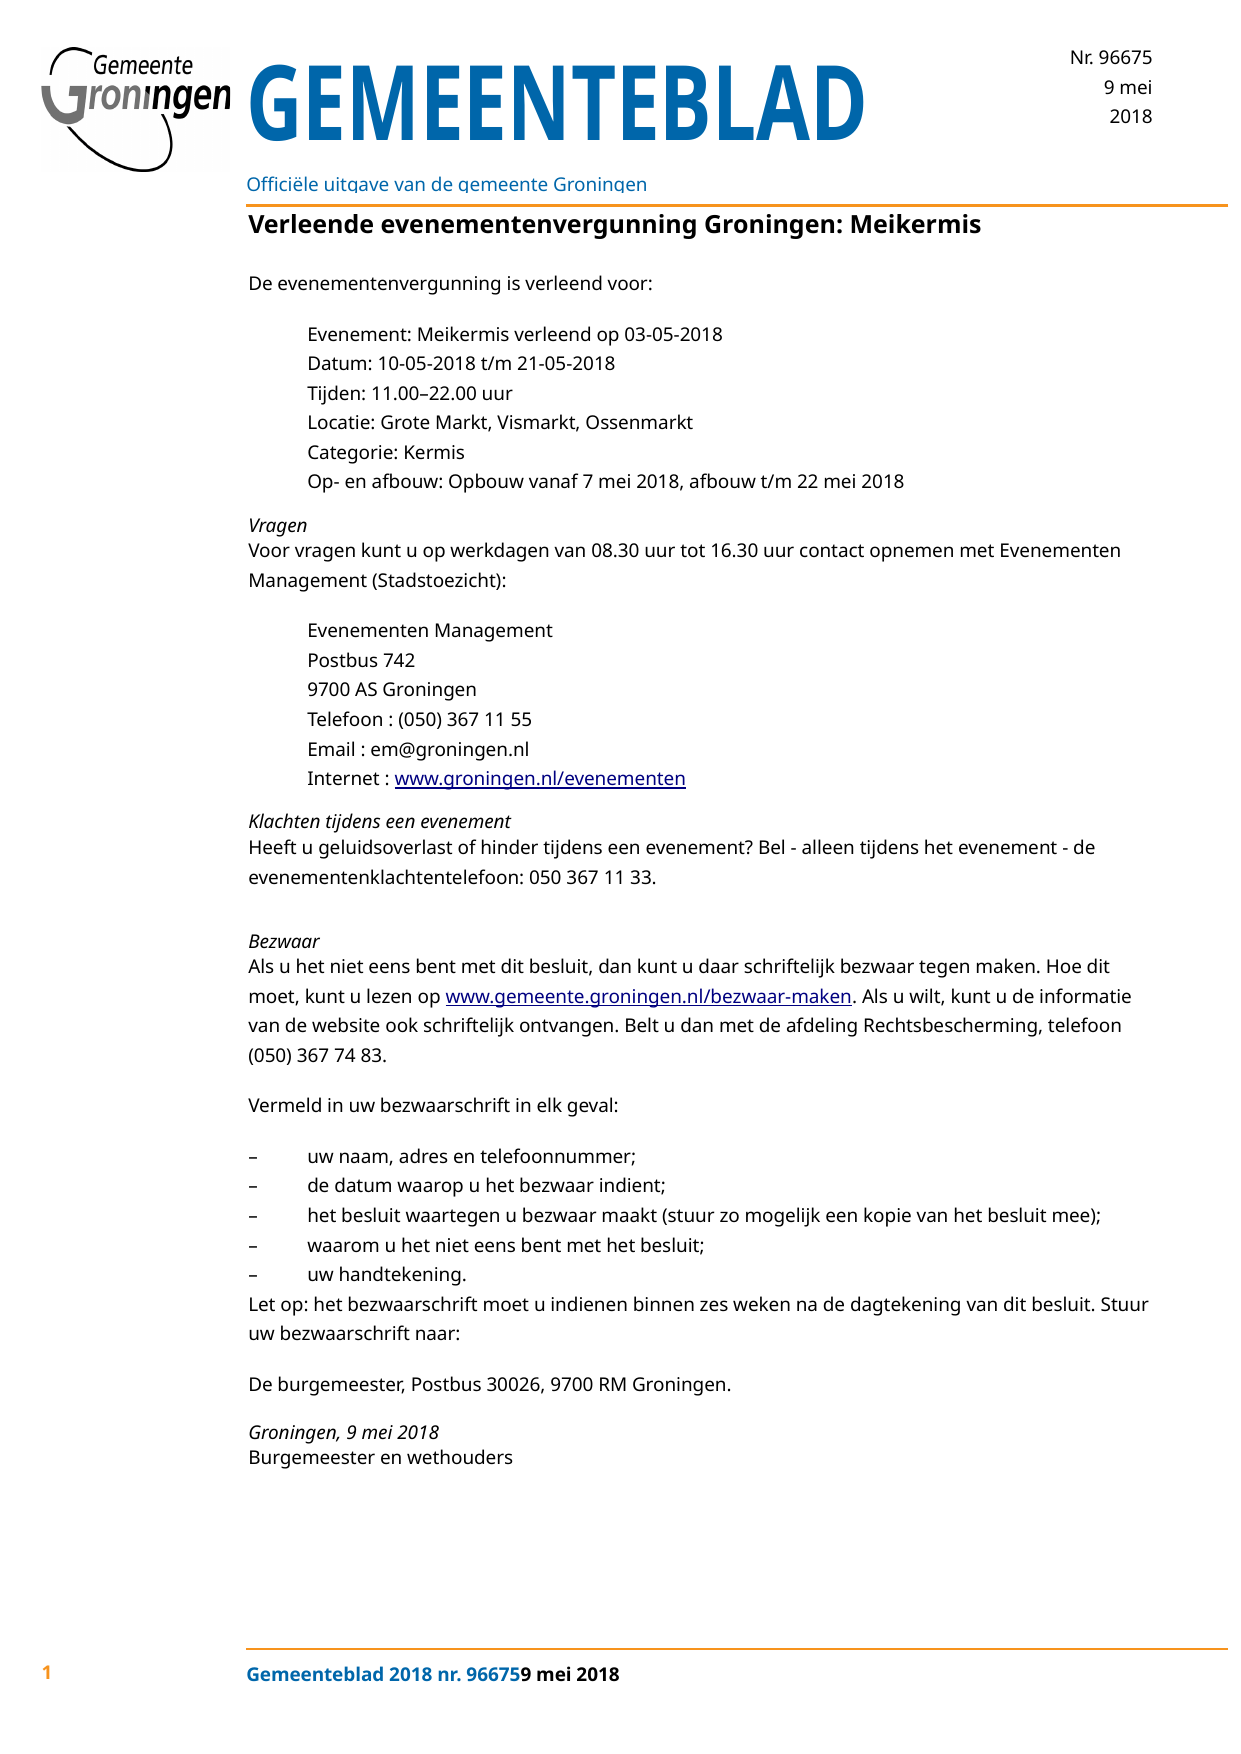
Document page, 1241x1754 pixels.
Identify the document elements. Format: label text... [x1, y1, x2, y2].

list de datum waarop u het bezwaar indient; [248, 1173, 1152, 1198]
list Telefoon : (050) 367 11 55 [248, 706, 1152, 732]
list Categorie: Kermis [248, 439, 1152, 465]
text De burgemeester, Postbus 30026, 9700 RM Groningen. [248, 1371, 1152, 1397]
text Verleende evenementenvergunning Groningen: Meikermis [248, 207, 1152, 241]
text Vragen [248, 512, 1152, 537]
picture [41, 47, 231, 172]
list Evenement: Meikermis verleend op 03-05-2018 [248, 321, 1152, 346]
text Burgemeester en wethouders [248, 1444, 1152, 1470]
list waarom u het niet eens bent met het besluit; [248, 1232, 1152, 1258]
list Evenementen Management [248, 617, 1152, 643]
list Email : em@groningen.nl [248, 736, 1152, 762]
text Als u het niet eens bent met dit besluit, dan kunt u daar schriftelijk bezwaar tegen maken. Hoe dit moet, kunt u lezen op www.gemeente.groningen.nl/bezwaar-maken. Als u wilt, kunt u de informatie van de website ook schriftelijk ontvangen. Belt u dan met de afdeling Rechtsbescherming, telefoon (050) 367 74 83. [248, 953, 1152, 1068]
list Locatie: Grote Markt, Vismarkt, Ossenmarkt [248, 409, 1152, 435]
text De evenementenvergunning is verleend voor: [248, 270, 1152, 296]
text Voor vragen kunt u op werkdagen van 08.30 uur tot 16.30 uur contact opnemen met Evenementen Management (Stadstoezicht): [248, 537, 1152, 593]
text Groningen, 9 mei 2018 [248, 1419, 1152, 1444]
list het besluit waartegen u bezwaar maakt (stuur zo mogelijk een kopie van het besluit mee); [248, 1202, 1152, 1228]
text Bezwaar [248, 928, 1152, 953]
list Postbus 742 [248, 647, 1152, 673]
list Op- en afbouw: Opbouw vanaf 7 mei 2018, afbouw t/m 22 mei 2018 [248, 469, 1152, 494]
list Tijden: 11.00–22.00 uur [248, 380, 1152, 406]
list uw naam, adres en telefoonnummer; [248, 1143, 1152, 1169]
list Internet : www.groningen.nl/evenementen [248, 765, 1152, 791]
text Let op: het bezwaarschrift moet u indienen binnen zes weken na de dagtekening van dit besluit. Stuur uw bezwaarschrift naar: [248, 1291, 1152, 1346]
list 9700 AS Groningen [248, 677, 1152, 702]
list uw handtekening. [248, 1261, 1152, 1287]
text Klachten tijdens een evenement [248, 808, 1152, 834]
text Vermeld in uw bezwaarschrift in elk geval: [248, 1093, 1152, 1118]
text Heeft u geluidsoverlast of hinder tijdens een evenement? Bel - alleen tijdens het evenement - de evenementenklachtentelefoon: 050 367 11 33. [248, 834, 1152, 889]
list Datum: 10-05-2018 t/m 21-05-2018 [248, 350, 1152, 376]
